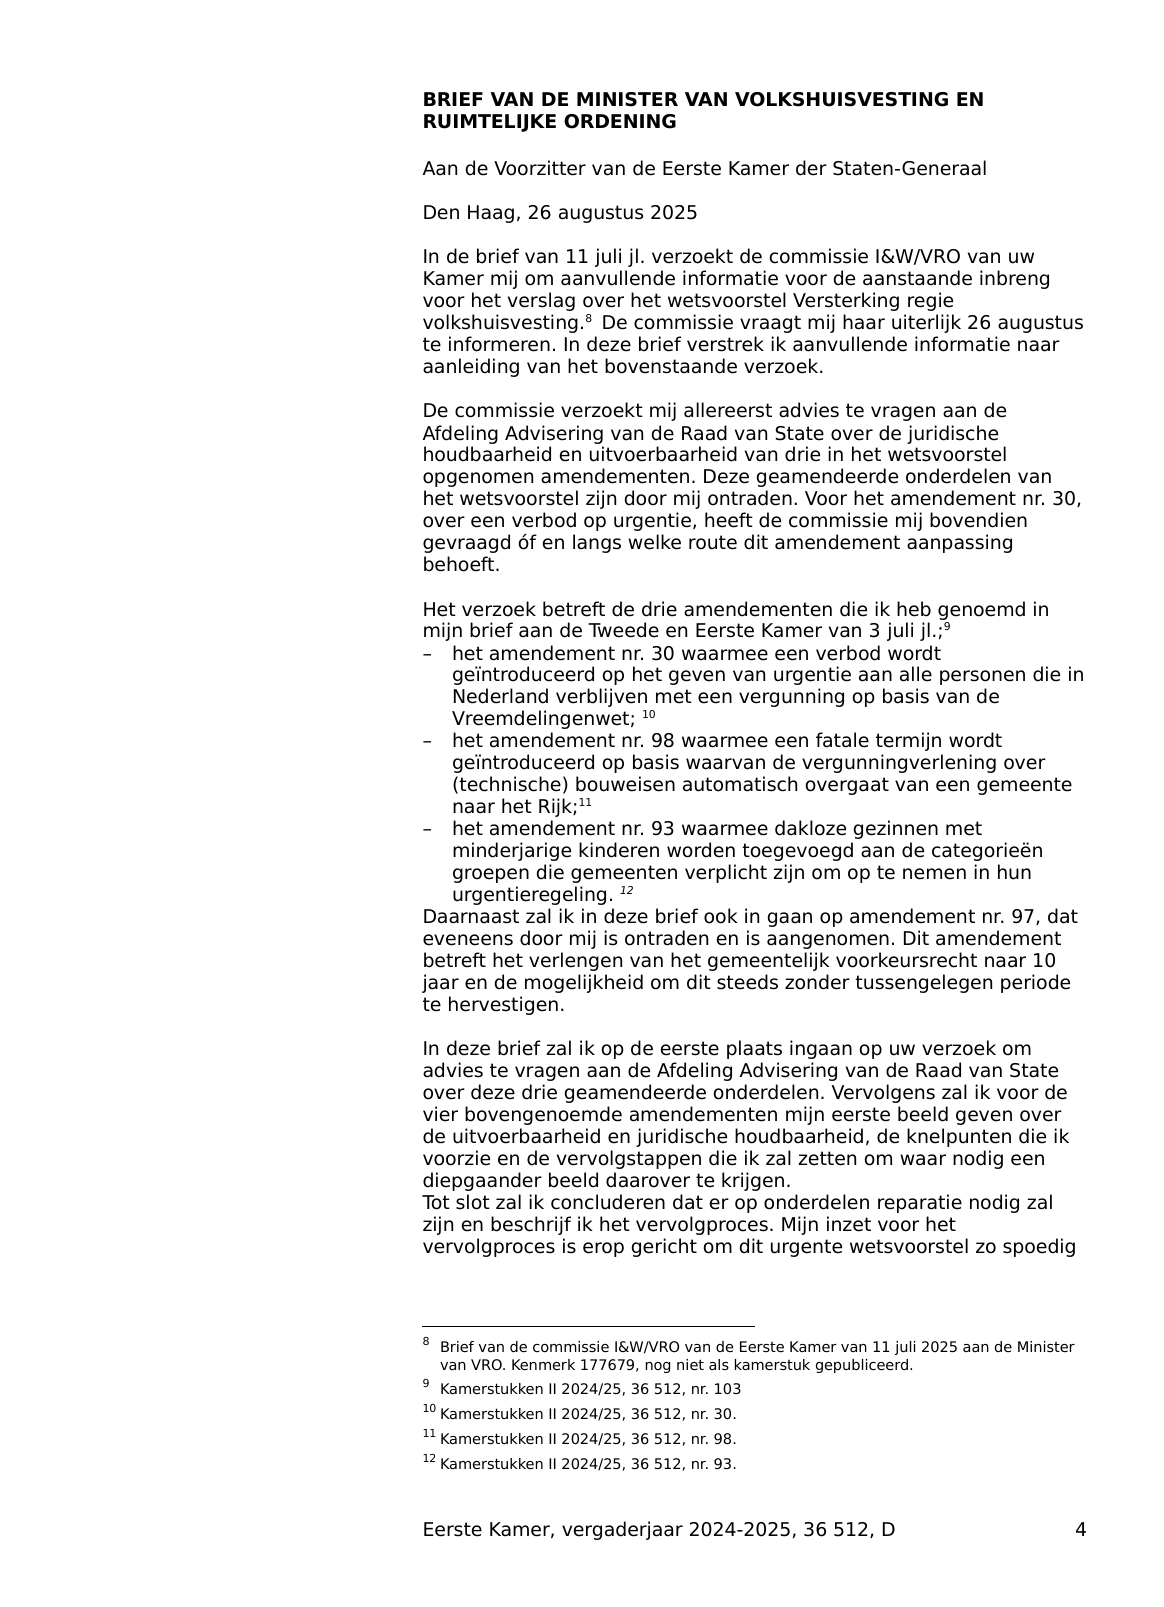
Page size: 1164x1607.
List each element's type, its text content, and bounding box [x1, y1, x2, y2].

text In de brief van 11 juli jl. verzoekt de commissie I&W/VRO van uw Kamer mij om aanvullende informatie voor de aanstaande inbreng voor het verslag over het wetsvoorstel Versterking regie volkshuisvesting. De commissie vraagt mij haar uiterlijk 26 augustus te informeren. In deze brief verstrek ik aanvullende informatie naar aanleiding van het bovenstaande verzoek. [422, 246, 1087, 378]
text Tot slot zal ik concluderen dat er op onderdelen reparatie nodig zal zijn en beschrijf ik het vervolgproces. Mijn inzet voor het vervolgproces is erop gericht om dit urgente wetsvoorstel zo spoedig [422, 1192, 1087, 1258]
text – het amendement nr. 93 waarmee dakloze gezinnen met minderjarige kinderen worden toegevoegd aan de categorieën groepen die gemeenten verplicht zijn om op te nemen in hun urgentieregeling. [422, 818, 1087, 906]
text – het amendement nr. 30 waarmee een verbod wordt geïntroduceerd op het geven van urgentie aan alle personen die in Nederland verblijven met een vergunning op basis van de Vreemdelingenwet; [422, 642, 1087, 730]
text In deze brief zal ik op de eerste plaats ingaan op uw verzoek om advies te vragen aan de Afdeling Advisering van de Raad van State over deze drie geamendeerde onderdelen. Vervolgens zal ik voor de vier bovengenoemde amendementen mijn eerste beeld geven over de uitvoerbaarheid en juridische houdbaarheid, de knelpunten die ik voorzie en de vervolgstappen die ik zal zetten om waar nodig een diepgaander beeld daarover te krijgen. [422, 1038, 1087, 1192]
text – het amendement nr. 98 waarmee een fatale termijn wordt geïntroduceerd op basis waarvan de vergunningverlening over (technische) bouweisen automatisch overgaat van een gemeente naar het Rijk; [422, 730, 1087, 818]
text Aan de Voorzitter van de Eerste Kamer der Staten-Generaal [422, 158, 1087, 180]
text Den Haag, 26 augustus 2025 [422, 202, 1087, 224]
text Het verzoek betreft de drie amendementen die ik heb genoemd in mijn brief aan de Tweede en Eerste Kamer van 3 juli jl.; [422, 598, 1087, 642]
subtitle BRIEF VAN DE MINISTER VAN VOLKSHUISVESTING EN RUIMTELIJKE ORDENING [422, 89, 1087, 133]
text De commissie verzoekt mij allereerst advies te vragen aan de Afdeling Advisering van de Raad van State over de juridische houdbaarheid en uitvoerbaarheid van drie in het wetsvoorstel opgenomen amendementen. Deze geamendeerde onderdelen van het wetsvoorstel zijn door mij ontraden. Voor het amendement nr. 30, over een verbod op urgentie, heeft de commissie mij bovendien gevraagd óf en langs welke route dit amendement aanpassing behoeft. [422, 400, 1087, 576]
text Daarnaast zal ik in deze brief ook in gaan op amendement nr. 97, dat eveneens door mij is ontraden en is aangenomen. Dit amendement betreft het verlengen van het gemeentelijk voorkeursrecht naar 10 jaar en de mogelijkheid om dit steeds zonder tussengelegen periode te hervestigen. [422, 906, 1087, 1016]
text Kamerstukken II 2024/25, 36 512, nr. 30. [422, 1402, 1087, 1424]
text Kamerstukken II 2024/25, 36 512, nr. 98. [422, 1427, 1087, 1449]
text Kamerstukken II 2024/25, 36 512, nr. 93. [422, 1452, 1087, 1474]
text Brief van de commissie I&W/VRO van de Eerste Kamer van 11 juli 2025 aan de Minister van VRO. Kenmerk 177679, nog niet als kamerstuk gepubliceerd. [422, 1335, 1087, 1374]
text Kamerstukken II 2024/25, 36 512, nr. 103 [422, 1377, 1087, 1399]
